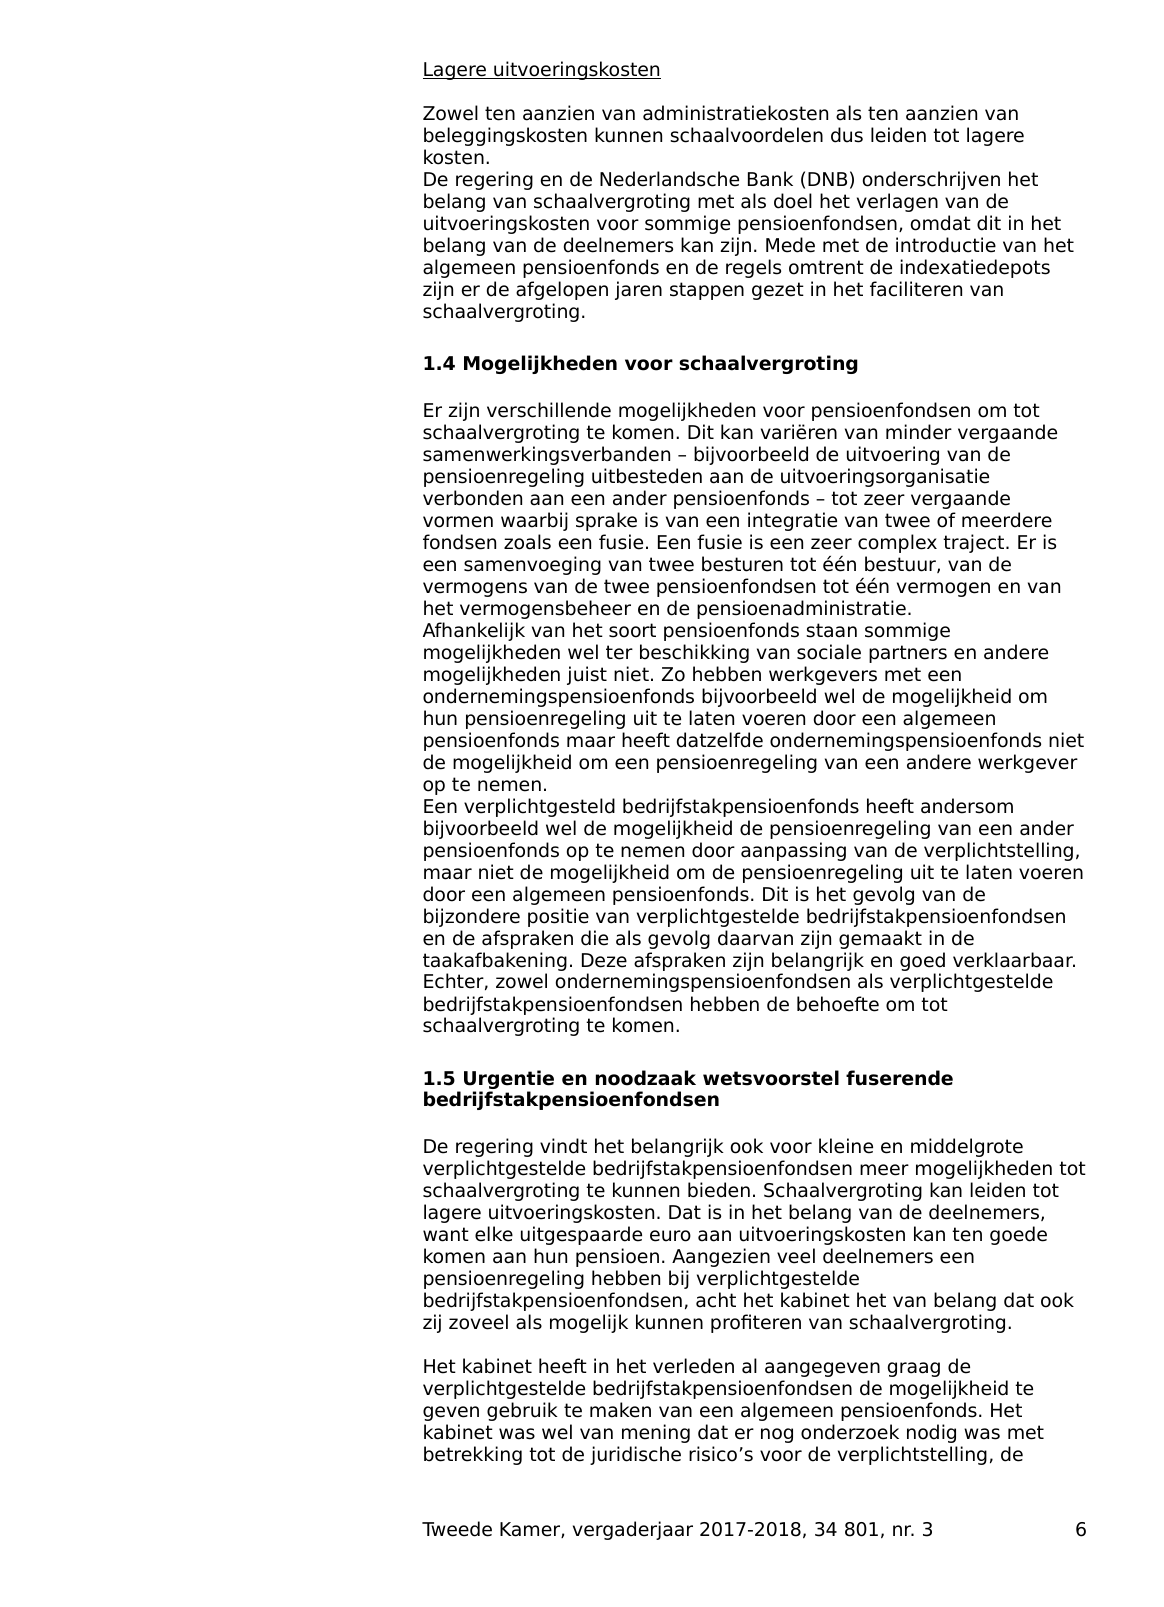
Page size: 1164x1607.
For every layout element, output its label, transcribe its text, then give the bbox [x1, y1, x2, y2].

text Een verplichtgesteld bedrijfstakpensioenfonds heeft andersom bijvoorbeeld wel de mogelijkheid de pensioenregeling van een ander pensioenfonds op te nemen door aanpassing van de verplichtstelling, maar niet de mogelijkheid om de pensioenregeling uit te laten voeren door een algemeen pensioenfonds. Dit is het gevolg van de bijzondere positie van verplichtgestelde bedrijfstakpensioenfondsen en de afspraken die als gevolg daarvan zijn gemaakt in de taakafbakening. Deze afspraken zijn belangrijk en goed verklaarbaar. Echter, zowel ondernemingspensioenfondsen als verplichtgestelde bedrijfstakpensioenfondsen hebben de behoefte om tot schaalvergroting te komen. [422, 796, 1087, 1037]
subtitle Lagere uitvoeringskosten [422, 59, 1087, 81]
text Er zijn verschillende mogelijkheden voor pensioenfondsen om tot schaalvergroting te komen. Dit kan variëren van minder vergaande samenwerkingsverbanden – bijvoorbeeld de uitvoering van de pensioenregeling uitbesteden aan de uitvoeringsorganisatie verbonden aan een ander pensioenfonds – tot zeer vergaande vormen waarbij sprake is van een integratie van twee of meerdere fondsen zoals een fusie. Een fusie is een zeer complex traject. Er is een samenvoeging van twee besturen tot één bestuur, van de vermogens van de twee pensioenfondsen tot één vermogen en van het vermogensbeheer en de pensioenadministratie. [422, 400, 1087, 620]
text Het kabinet heeft in het verleden al aangegeven graag de verplichtgestelde bedrijfstakpensioenfondsen de mogelijkheid te geven gebruik te maken van een algemeen pensioenfonds. Het kabinet was wel van mening dat er nog onderzoek nodig was met betrekking tot de juridische risico’s voor de verplichtstelling, de [422, 1356, 1087, 1466]
text Afhankelijk van het soort pensioenfonds staan sommige mogelijkheden wel ter beschikking van sociale partners en andere mogelijkheden juist niet. Zo hebben werkgevers met een ondernemingspensioenfonds bijvoorbeeld wel de mogelijkheid om hun pensioenregeling uit te laten voeren door een algemeen pensioenfonds maar heeft datzelfde ondernemingspensioenfonds niet de mogelijkheid om een pensioenregeling van een andere werkgever op te nemen. [422, 620, 1087, 796]
subtitle 1.4 Mogelijkheden voor schaalvergroting [422, 353, 1087, 375]
text Zowel ten aanzien van administratiekosten als ten aanzien van beleggingskosten kunnen schaalvoordelen dus leiden tot lagere kosten. [422, 103, 1087, 169]
subtitle 1.5 Urgentie en noodzaak wetsvoorstel fuserende bedrijfstakpensioenfondsen [422, 1067, 1087, 1111]
text De regering vindt het belangrijk ook voor kleine en middelgrote verplichtgestelde bedrijfstakpensioenfondsen meer mogelijkheden tot schaalvergroting te kunnen bieden. Schaalvergroting kan leiden tot lagere uitvoeringskosten. Dat is in het belang van de deelnemers, want elke uitgespaarde euro aan uitvoeringskosten kan ten goede komen aan hun pensioen. Aangezien veel deelnemers een pensioenregeling hebben bij verplichtgestelde bedrijfstakpensioenfondsen, acht het kabinet het van belang dat ook zij zoveel als mogelijk kunnen profiteren van schaalvergroting. [422, 1136, 1087, 1334]
text De regering en de Nederlandsche Bank (DNB) onderschrijven het belang van schaalvergroting met als doel het verlagen van de uitvoeringskosten voor sommige pensioenfondsen, omdat dit in het belang van de deelnemers kan zijn. Mede met de introductie van het algemeen pensioenfonds en de regels omtrent de indexatiedepots zijn er de afgelopen jaren stappen gezet in het faciliteren van schaalvergroting. [422, 169, 1087, 323]
